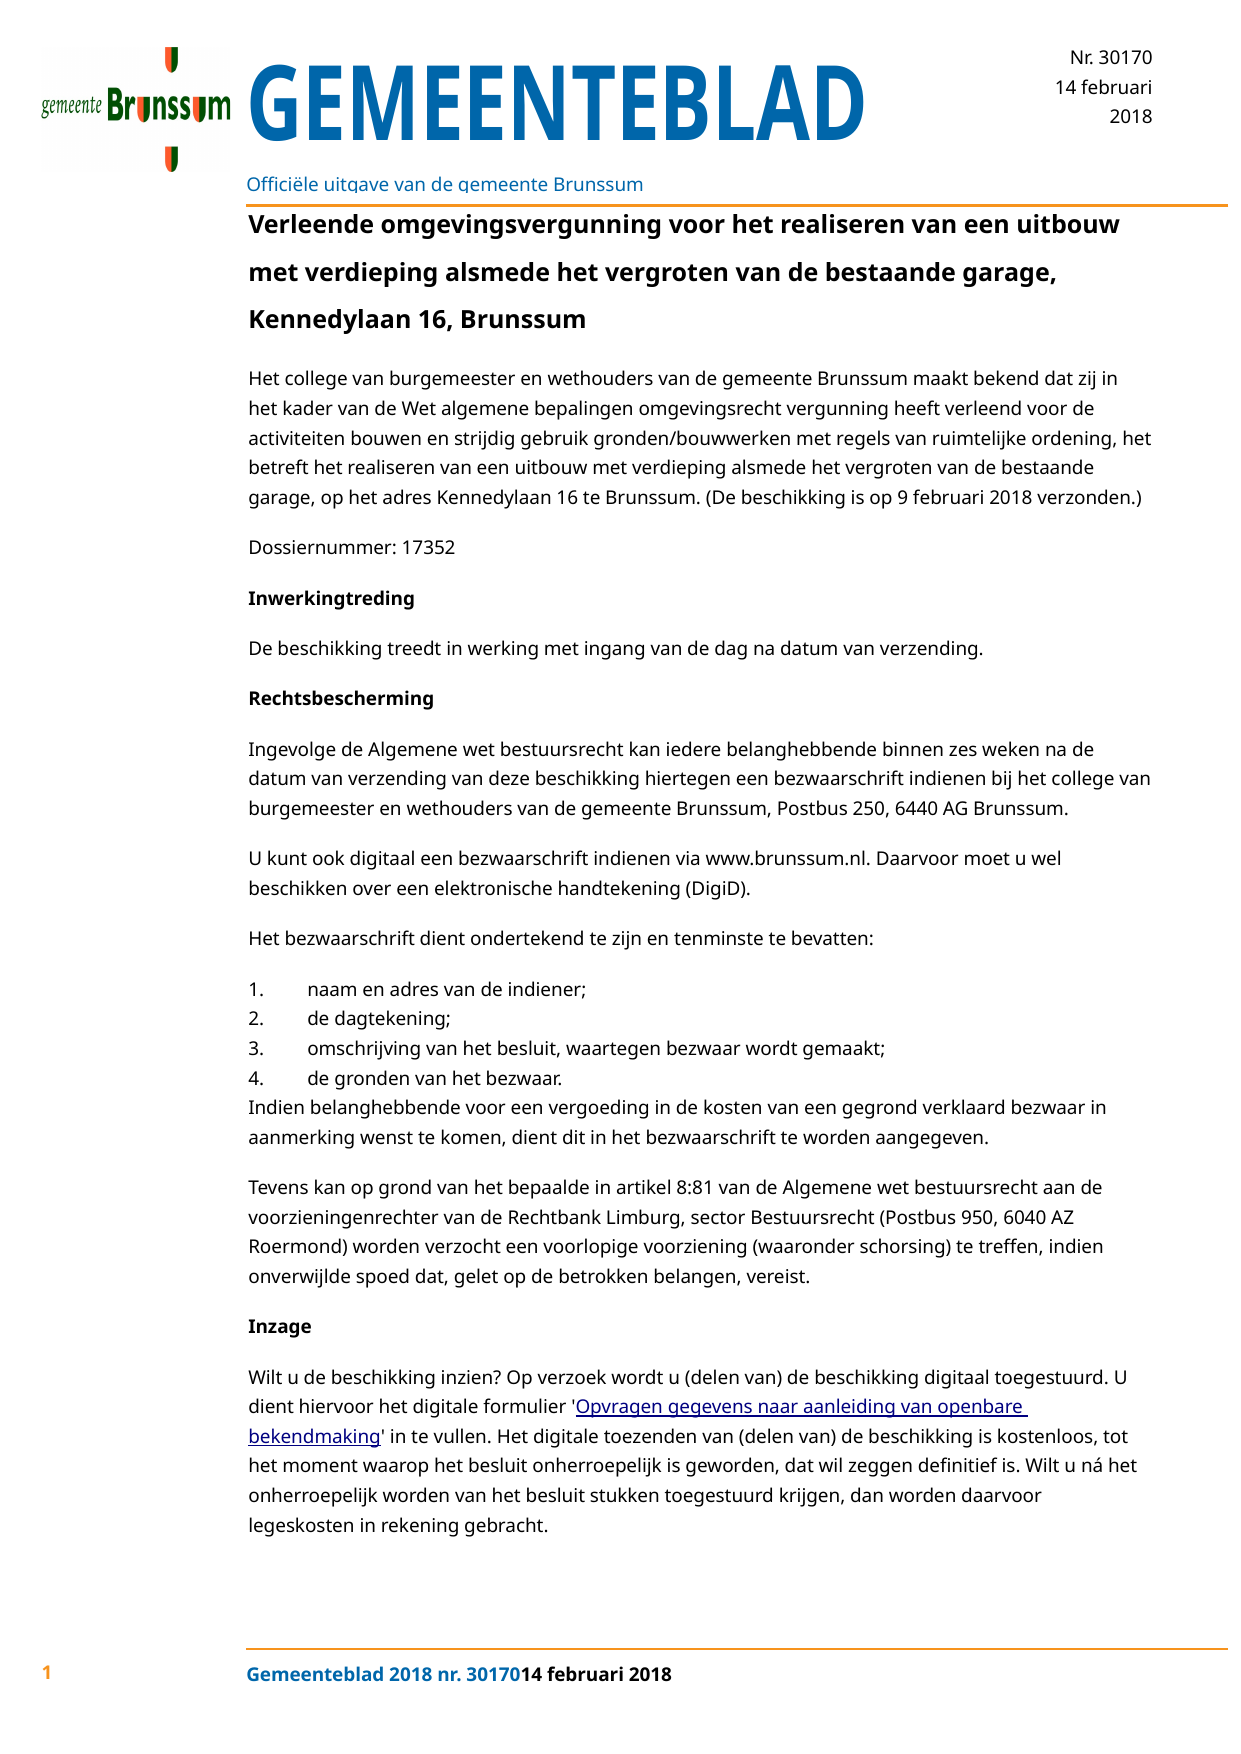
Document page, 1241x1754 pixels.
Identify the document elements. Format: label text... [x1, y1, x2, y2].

text Het bezwaarschrift dient ondertekend te zijn en tenminste te bevatten: [248, 926, 1152, 951]
list de dagtekening; [248, 1006, 1152, 1031]
list de gronden van het bezwaar. [248, 1065, 1152, 1090]
text Wilt u de beschikking inzien? Op verzoek wordt u (delen van) de beschikking digitaal toegestuurd. U dient hiervoor het digitale formulier 'Opvragen gegevens naar aanleiding van openbare bekendmaking' in te vullen. Het digitale toezenden van (delen van) de beschikking is kostenloos, tot het moment waarop het besluit onherroepelijk is geworden, dat wil zeggen definitief is. Wilt u ná het onherroepelijk worden van het besluit stukken toegestuurd krijgen, dan worden daarvoor legeskosten in rekening gebracht. [248, 1364, 1152, 1537]
text De beschikking treedt in werking met ingang van de dag na datum van verzending. [248, 635, 1152, 661]
text Rechtsbescherming [248, 686, 1152, 711]
text Inwerkingtreding [248, 585, 1152, 610]
picture [41, 47, 231, 172]
text Ingevolge de Algemene wet bestuursrecht kan iedere belanghebbende binnen zes weken na de datum van verzending van deze beschikking hiertegen een bezwaarschrift indienen bij het college van burgemeester en wethouders van de gemeente Brunssum, Postbus 250, 6440 AG Brunssum. [248, 736, 1152, 821]
text Inzage [248, 1313, 1152, 1339]
list omschrijving van het besluit, waartegen bezwaar wordt gemaakt; [248, 1035, 1152, 1061]
text U kunt ook digitaal een bezwaarschrift indienen via www.brunssum.nl. Daarvoor moet u wel beschikken over een elektronische handtekening (DigiD). [248, 846, 1152, 901]
text Verleende omgevingsvergunning voor het realiseren van een uitbouw met verdieping alsmede het vergroten van de bestaande garage, Kennedylaan 16, Brunssum [248, 207, 1152, 336]
text Indien belanghebbende voor een vergoeding in de kosten van een gegrond verklaard bezwaar in aanmerking wenst te komen, dient dit in het bezwaarschrift te worden aangegeven. [248, 1094, 1152, 1149]
text Tevens kan op grond van het bepaalde in artikel 8:81 van de Algemene wet bestuursrecht aan de voorzieningenrechter van de Rechtbank Limburg, sector Bestuursrecht (Postbus 950, 6040 AZ Roermond) worden verzocht een voorlopige voorziening (waaronder schorsing) te treffen, indien onverwijlde spoed dat, gelet op de betrokken belangen, vereist. [248, 1174, 1152, 1289]
list naam en adres van de indiener; [248, 976, 1152, 1002]
text Dossiernummer: 17352 [248, 534, 1152, 560]
text Het college van burgemeester en wethouders van de gemeente Brunssum maakt bekend dat zij in het kader van de Wet algemene bepalingen omgevingsrecht vergunning heeft verleend voor de activiteiten bouwen en strijdig gebruik gronden/bouwwerken met regels van ruimtelijke ordening, het betreft het realiseren van een uitbouw met verdieping alsmede het vergroten van de bestaande garage, op het adres Kennedylaan 16 te Brunssum. (De beschikking is op 9 februari 2018 verzonden.) [248, 366, 1152, 509]
